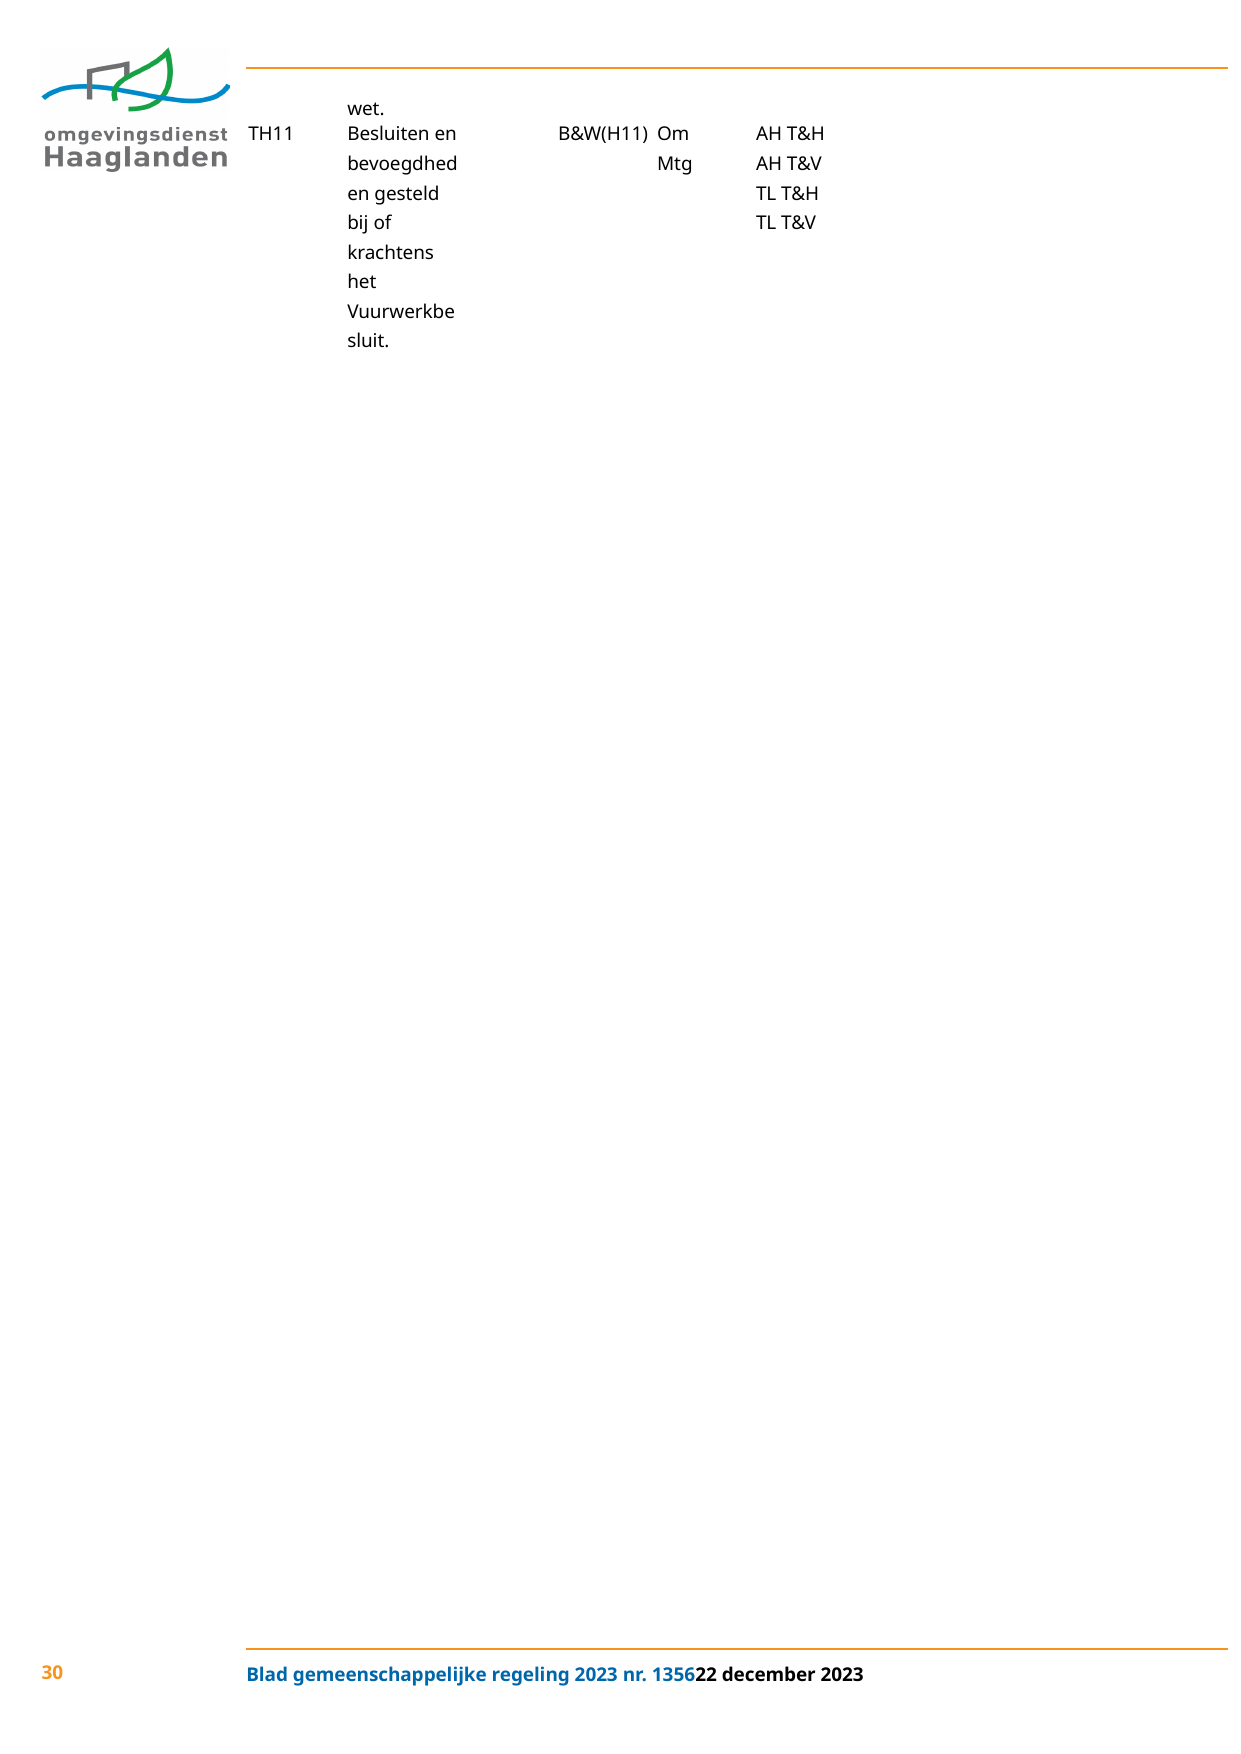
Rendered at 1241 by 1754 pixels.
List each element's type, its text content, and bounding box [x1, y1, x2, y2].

table_cell [248, 95, 347, 121]
table_cell TH11 [248, 121, 347, 353]
table_cell [756, 95, 855, 121]
table_cell [459, 121, 558, 353]
table_cell [855, 121, 954, 353]
table_cell [459, 95, 558, 121]
table_cell [855, 95, 954, 121]
table_cell [954, 121, 1152, 353]
table_cell [657, 95, 756, 121]
table_cell B&W(H11) [558, 121, 657, 353]
table_cell [954, 95, 1152, 121]
table_cell [558, 95, 657, 121]
picture [41, 47, 231, 172]
table_cell wet. [347, 95, 459, 121]
table_cell Besluiten en bevoegdheden gesteld bij of krachtens het Vuurwerkbesluit. [347, 121, 459, 353]
table_cell Om Mtg [657, 121, 756, 353]
table_cell AH T&H AH T&V TL T&H TL T&V [756, 121, 855, 353]
